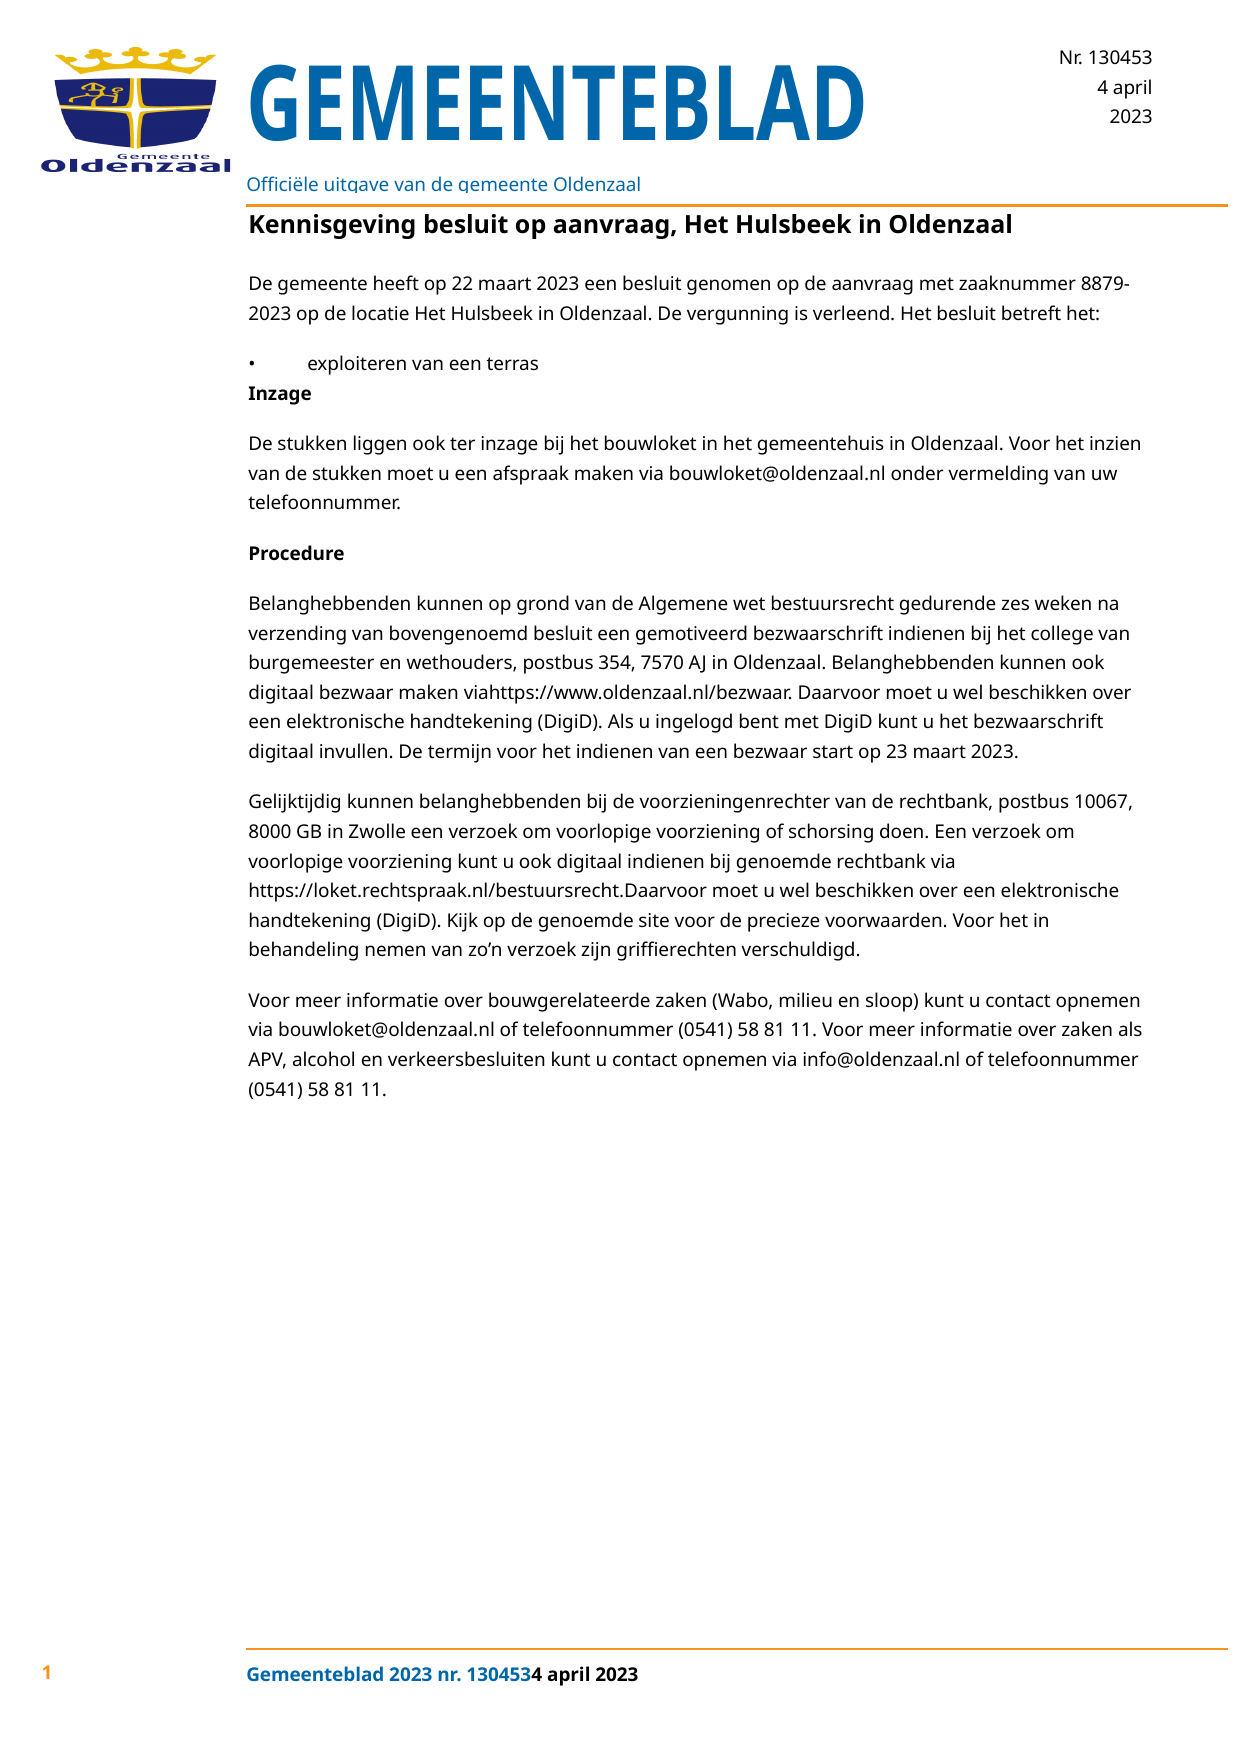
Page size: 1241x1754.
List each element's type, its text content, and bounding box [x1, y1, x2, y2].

text Gelijktijdig kunnen belanghebbenden bij de voorzieningenrechter van de rechtbank, postbus 10067, 8000 GB in Zwolle een verzoek om voorlopige voorziening of schorsing doen. Een verzoek om voorlopige voorziening kunt u ook digitaal indienen bij genoemde rechtbank via https://loket.rechtspraak.nl/bestuursrecht.Daarvoor moet u wel beschikken over een elektronische handtekening (DigiD). Kijk op de genoemde site voor de precieze voorwaarden. Voor het in behandeling nemen van zo’n verzoek zijn griffierechten verschuldigd. [248, 789, 1152, 962]
text Inzage [248, 380, 1152, 406]
list exploiteren van een terras [248, 350, 1152, 376]
text Belanghebbenden kunnen op grond van de Algemene wet bestuursrecht gedurende zes weken na verzending van bovengenoemd besluit een gemotiveerd bezwaarschrift indienen bij het college van burgemeester en wethouders, postbus 354, 7570 AJ in Oldenzaal. Belanghebbenden kunnen ook digitaal bezwaar maken viahttps://www.oldenzaal.nl/bezwaar. Daarvoor moet u wel beschikken over een elektronische handtekening (DigiD). Als u ingelogd bent met DigiD kunt u het bezwaarschrift digitaal invullen. De termijn voor het indienen van een bezwaar start op 23 maart 2023. [248, 590, 1152, 764]
text Procedure [248, 540, 1152, 566]
text De stukken liggen ook ter inzage bij het bouwloket in het gemeentehuis in Oldenzaal. Voor het inzien van de stukken moet u een afspraak maken via bouwloket@oldenzaal.nl onder vermelding van uw telefoonnummer. [248, 430, 1152, 515]
text Kennisgeving besluit op aanvraag, Het Hulsbeek in Oldenzaal [248, 207, 1152, 241]
picture [41, 47, 231, 172]
text De gemeente heeft op 22 maart 2023 een besluit genomen op de aanvraag met zaaknummer 8879-2023 op de locatie Het Hulsbeek in Oldenzaal. De vergunning is verleend. Het besluit betreft het: [248, 270, 1152, 326]
text Voor meer informatie over bouwgerelateerde zaken (Wabo, milieu en sloop) kunt u contact opnemen via bouwloket@oldenzaal.nl of telefoonnummer (0541) 58 81 11. Voor meer informatie over zaken als APV, alcohol en verkeersbesluiten kunt u contact opnemen via info@oldenzaal.nl of telefoonnummer (0541) 58 81 11. [248, 987, 1152, 1101]
